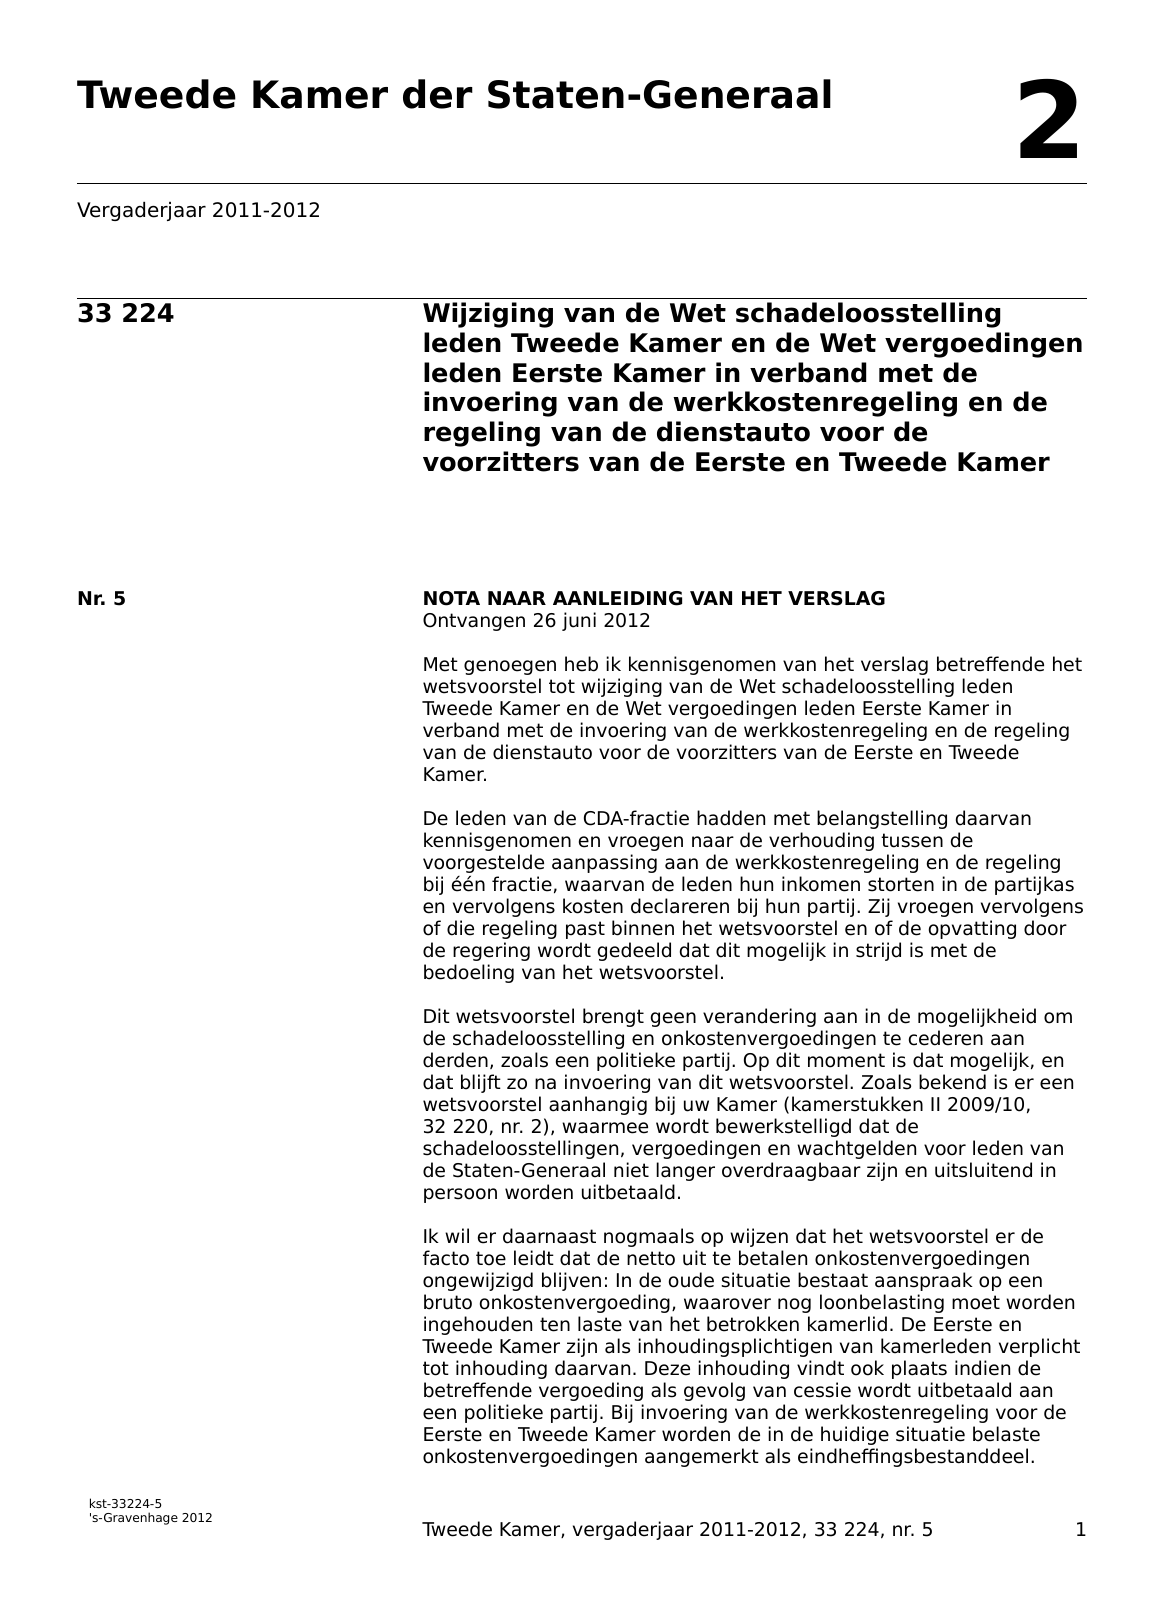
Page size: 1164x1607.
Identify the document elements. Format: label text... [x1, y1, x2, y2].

table_header 2 [886, 59, 1087, 183]
text Ontvangen 26 juni 2012 [422, 610, 1087, 632]
text kst-33224-5 [88, 1497, 323, 1511]
text Ik wil er daarnaast nogmaals op wijzen dat het wetsvoorstel er de facto toe leidt dat de netto uit te betalen onkostenvergoedingen ongewijzigd blijven: In de oude situatie bestaat aanspraak op een bruto onkostenvergoeding, waarover nog loonbelasting moet worden ingehouden ten laste van het betrokken kamerlid. De Eerste en Tweede Kamer zijn als inhoudingsplichtigen van kamerleden verplicht tot inhouding daarvan. Deze inhouding vindt ook plaats indien de betreffende vergoeding als gevolg van cessie wordt uitbetaald aan een politieke partij. Bij invoering van de werkkostenregeling voor de Eerste en Tweede Kamer worden de in de huidige situatie belaste onkostenvergoedingen aangemerkt als eindheffingsbestanddeel. [422, 1226, 1087, 1468]
text De leden van de CDA-fractie hadden met belangstelling daarvan kennisgenomen en vroegen naar de verhouding tussen de voorgestelde aanpassing aan de werkkostenregeling en de regeling bij één fractie, waarvan de leden hun inkomen storten in de partijkas en vervolgens kosten declareren bij hun partij. Zij vroegen vervolgens of die regeling past binnen het wetsvoorstel en of de opvatting door de regering wordt gedeeld dat dit mogelijk in strijd is met de bedoeling van het wetsvoorstel. [422, 808, 1087, 984]
subtitle Nr. 5 NOTA NAAR AANLEIDING VAN HET VERSLAG [77, 588, 1087, 610]
table_header Tweede Kamer der Staten-Generaal [77, 59, 886, 183]
table_cell Vergaderjaar 2011-2012 [77, 184, 1087, 298]
text Met genoegen heb ik kennisgenomen van het verslag betreffende het wetsvoorstel tot wijziging van de Wet schadeloosstelling leden Tweede Kamer en de Wet vergoedingen leden Eerste Kamer in verband met de invoering van de werkkostenregeling en de regeling van de dienstauto voor de voorzitters van de Eerste en Tweede Kamer. [422, 654, 1087, 786]
text Dit wetsvoorstel brengt geen verandering aan in de mogelijkheid om de schadeloosstelling en onkostenvergoedingen te cederen aan derden, zoals een politieke partij. Op dit moment is dat mogelijk, en dat blijft zo na invoering van dit wetsvoorstel. Zoals bekend is er een wetsvoorstel aanhangig bij uw Kamer (kamerstukken II 2009/10, 32 220, nr. 2), waarmee wordt bewerkstelligd dat de schadeloosstellingen, vergoedingen en wachtgelden voor leden van de Staten-Generaal niet langer overdraagbaar zijn en uitsluitend in persoon worden uitbetaald. [422, 1006, 1087, 1204]
text 's-Gravenhage 2012 [88, 1511, 323, 1525]
subtitle 33 224 Wijziging van de Wet schadeloosstelling leden Tweede Kamer en de Wet vergoedingen leden Eerste Kamer in verband met de invoering van de werkkostenregeling en de regeling van de dienstauto voor de voorzitters van de Eerste en Tweede Kamer [77, 299, 1087, 477]
